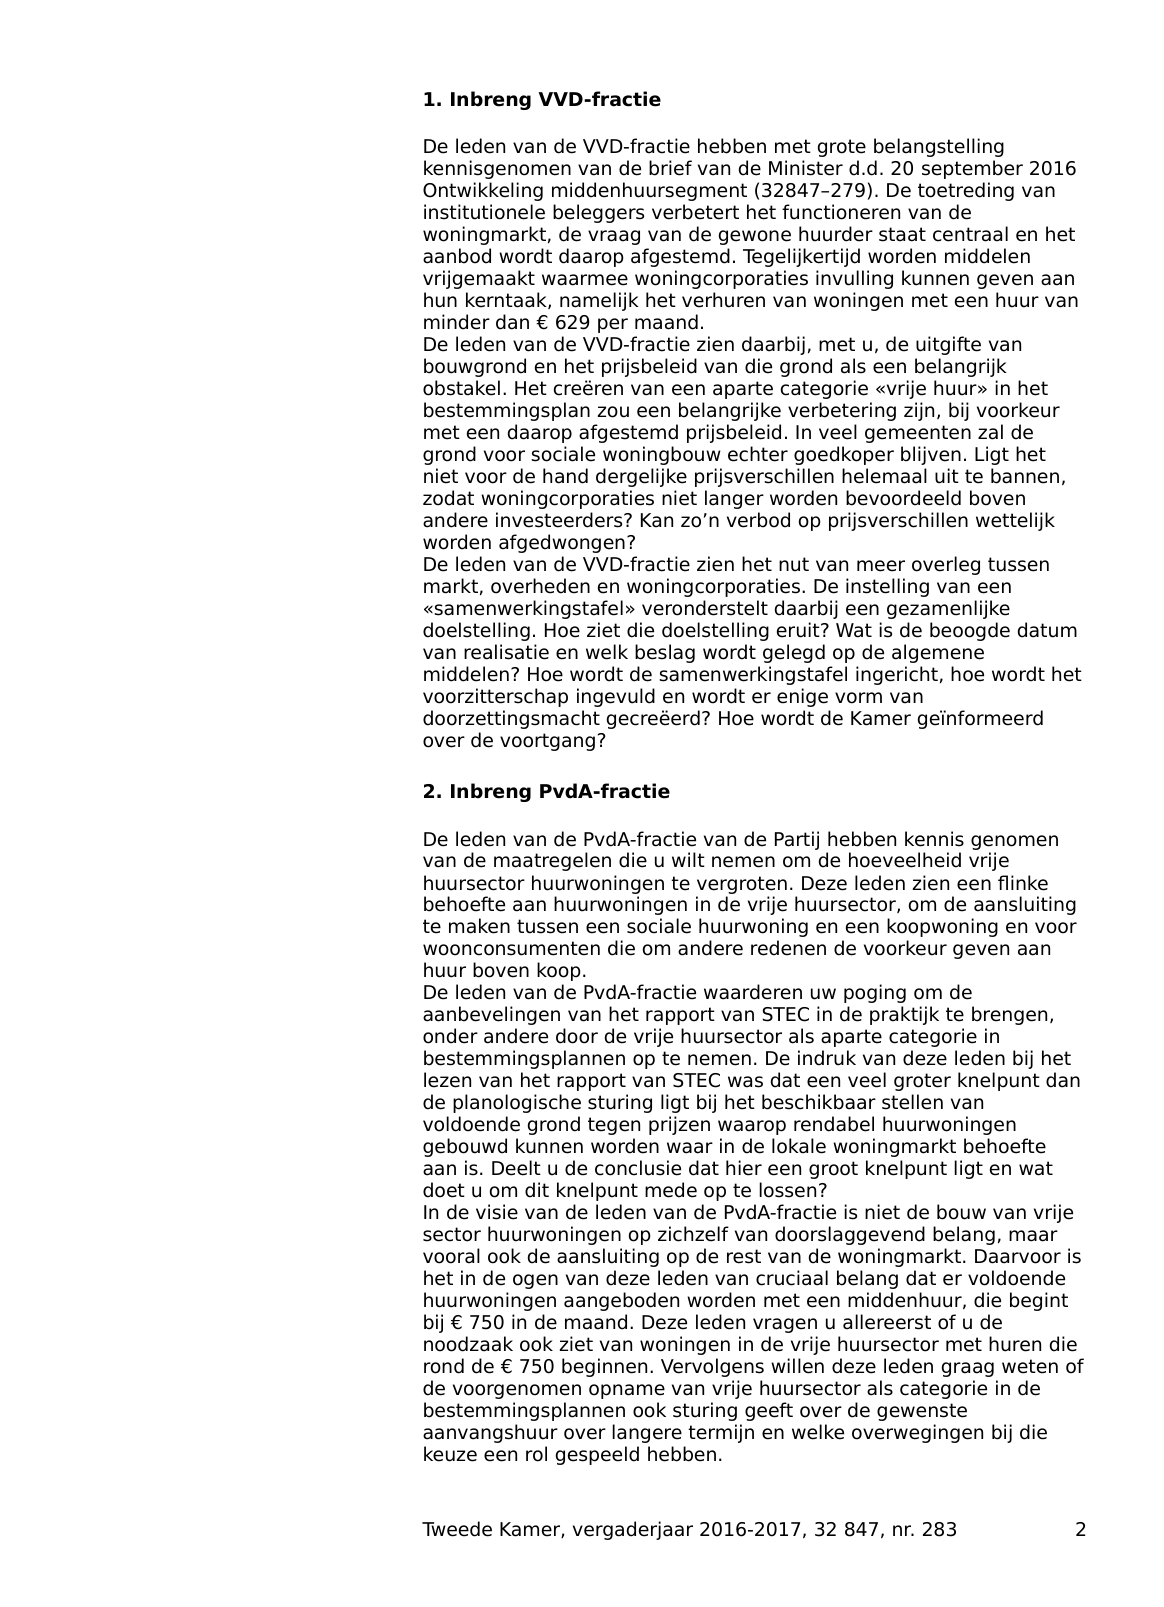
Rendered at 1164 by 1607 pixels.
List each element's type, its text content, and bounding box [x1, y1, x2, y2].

subtitle 2. Inbreng PvdA-fractie [422, 781, 1087, 803]
text De leden van de PvdA-fractie waarderen uw poging om de aanbevelingen van het rapport van STEC in de praktijk te brengen, onder andere door de vrije huursector als aparte categorie in bestemmingsplannen op te nemen. De indruk van deze leden bij het lezen van het rapport van STEC was dat een veel groter knelpunt dan de planologische sturing ligt bij het beschikbaar stellen van voldoende grond tegen prijzen waarop rendabel huurwoningen gebouwd kunnen worden waar in de lokale woningmarkt behoefte aan is. Deelt u de conclusie dat hier een groot knelpunt ligt en wat doet u om dit knelpunt mede op te lossen? [422, 982, 1087, 1202]
text De leden van de VVD-fractie zien daarbij, met u, de uitgifte van bouwgrond en het prijsbeleid van die grond als een belangrijk obstakel. Het creëren van een aparte categorie «vrije huur» in het bestemmingsplan zou een belangrijke verbetering zijn, bij voorkeur met een daarop afgestemd prijsbeleid. In veel gemeenten zal de grond voor sociale woningbouw echter goedkoper blijven. Ligt het niet voor de hand dergelijke prijsverschillen helemaal uit te bannen, zodat woningcorporaties niet langer worden bevoordeeld boven andere investeerders? Kan zo’n verbod op prijsverschillen wettelijk worden afgedwongen? [422, 334, 1087, 554]
text De leden van de PvdA-fractie van de Partij hebben kennis genomen van de maatregelen die u wilt nemen om de hoeveelheid vrije huursector huurwoningen te vergroten. Deze leden zien een flinke behoefte aan huurwoningen in de vrije huursector, om de aansluiting te maken tussen een sociale huurwoning en een koopwoning en voor woonconsumenten die om andere redenen de voorkeur geven aan huur boven koop. [422, 828, 1087, 982]
text De leden van de VVD-fractie hebben met grote belangstelling kennisgenomen van de brief van de Minister d.d. 20 september 2016 Ontwikkeling middenhuursegment (32847–279). De toetreding van institutionele beleggers verbetert het functioneren van de woningmarkt, de vraag van de gewone huurder staat centraal en het aanbod wordt daarop afgestemd. Tegelijkertijd worden middelen vrijgemaakt waarmee woningcorporaties invulling kunnen geven aan hun kerntaak, namelijk het verhuren van woningen met een huur van minder dan € 629 per maand. [422, 136, 1087, 334]
subtitle 1. Inbreng VVD-fractie [422, 89, 1087, 111]
text De leden van de VVD-fractie zien het nut van meer overleg tussen markt, overheden en woningcorporaties. De instelling van een «samenwerkingstafel» veronderstelt daarbij een gezamenlijke doelstelling. Hoe ziet die doelstelling eruit? Wat is de beoogde datum van realisatie en welk beslag wordt gelegd op de algemene middelen? Hoe wordt de samenwerkingstafel ingericht, hoe wordt het voorzitterschap ingevuld en wordt er enige vorm van doorzettingsmacht gecreëerd? Hoe wordt de Kamer geïnformeerd over de voortgang? [422, 554, 1087, 751]
text In de visie van de leden van de PvdA-fractie is niet de bouw van vrije sector huurwoningen op zichzelf van doorslaggevend belang, maar vooral ook de aansluiting op de rest van de woningmarkt. Daarvoor is het in de ogen van deze leden van cruciaal belang dat er voldoende huurwoningen aangeboden worden met een middenhuur, die begint bij € 750 in de maand. Deze leden vragen u allereerst of u de noodzaak ook ziet van woningen in de vrije huursector met huren die rond de € 750 beginnen. Vervolgens willen deze leden graag weten of de voorgenomen opname van vrije huursector als categorie in de bestemmingsplannen ook sturing geeft over de gewenste aanvangshuur over langere termijn en welke overwegingen bij die keuze een rol gespeeld hebben. [422, 1202, 1087, 1466]
